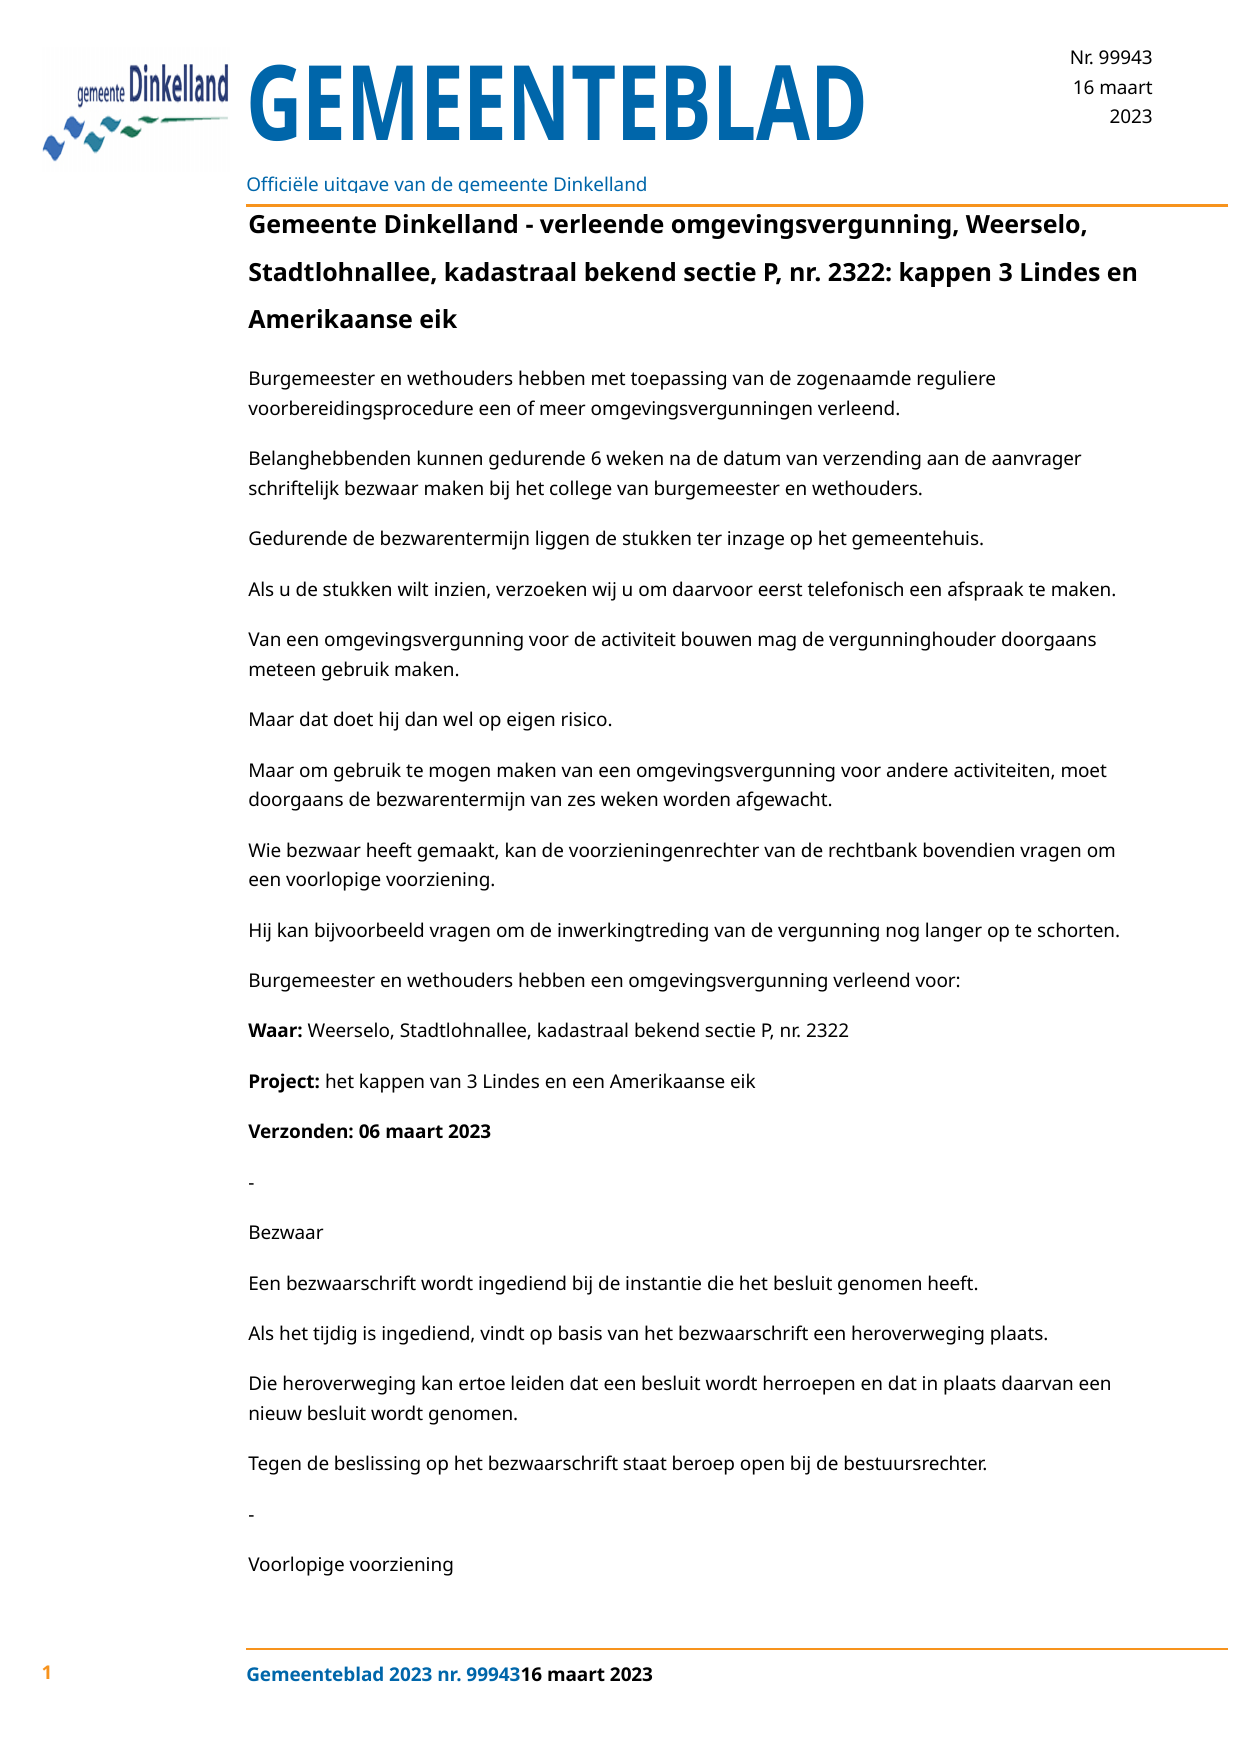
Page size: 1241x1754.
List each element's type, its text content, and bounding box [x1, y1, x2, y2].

text Burgemeester en wethouders hebben een omgevingsvergunning verleend voor: [248, 967, 1152, 993]
text Tegen de beslissing op het bezwaarschrift staat beroep open bij de bestuursrechter. [248, 1451, 1152, 1476]
text Als het tijdig is ingediend, vindt op basis van het bezwaarschrift een heroverweging plaats. [248, 1320, 1152, 1346]
text Wie bezwaar heeft gemaakt, kan de voorzieningenrechter van de rechtbank bovendien vragen om een voorlopige voorziening. [248, 837, 1152, 892]
text Waar: Weerselo, Stadtlohnallee, kadastraal bekend sectie P, nr. 2322 [248, 1018, 1152, 1043]
text Gedurende de bezwarentermijn liggen de stukken ter inzage op het gemeentehuis. [248, 526, 1152, 551]
text Project: het kappen van 3 Lindes en een Amerikaanse eik [248, 1068, 1152, 1094]
text Als u de stukken wilt inzien, verzoeken wij u om daarvoor eerst telefonisch een afspraak te maken. [248, 576, 1152, 602]
text Hij kan bijvoorbeeld vragen om de inwerkingtreding van de vergunning nog langer op te schorten. [248, 917, 1152, 942]
text Maar om gebruik te mogen maken van een omgevingsvergunning voor andere activiteiten, moet doorgaans de bezwarentermijn van zes weken worden afgewacht. [248, 757, 1152, 812]
text - [248, 1501, 1152, 1527]
text Burgemeester en wethouders hebben met toepassing van de zogenaamde reguliere voorbereidingsprocedure een of meer omgevingsvergunningen verleend. [248, 366, 1152, 421]
picture [41, 47, 231, 172]
text Belanghebbenden kunnen gedurende 6 weken na de datum van verzending aan de aanvrager schriftelijk bezwaar maken bij het college van burgemeester en wethouders. [248, 446, 1152, 501]
text Voorlopige voorziening [248, 1551, 1152, 1577]
text Die heroverweging kan ertoe leiden dat een besluit wordt herroepen en dat in plaats daarvan een nieuw besluit wordt genomen. [248, 1371, 1152, 1426]
text - [248, 1169, 1152, 1194]
text Gemeente Dinkelland - verleende omgevingsvergunning, Weerselo, Stadtlohnallee, kadastraal bekend sectie P, nr. 2322: kappen 3 Lindes en Amerikaanse eik [248, 207, 1152, 336]
text Van een omgevingsvergunning voor de activiteit bouwen mag de vergunninghouder doorgaans meteen gebruik maken. [248, 626, 1152, 682]
text Maar dat doet hij dan wel op eigen risico. [248, 706, 1152, 732]
text Bezwaar [248, 1219, 1152, 1245]
text Verzonden: 06 maart 2023 [248, 1118, 1152, 1144]
text Een bezwaarschrift wordt ingediend bij de instantie die het besluit genomen heeft. [248, 1270, 1152, 1295]
